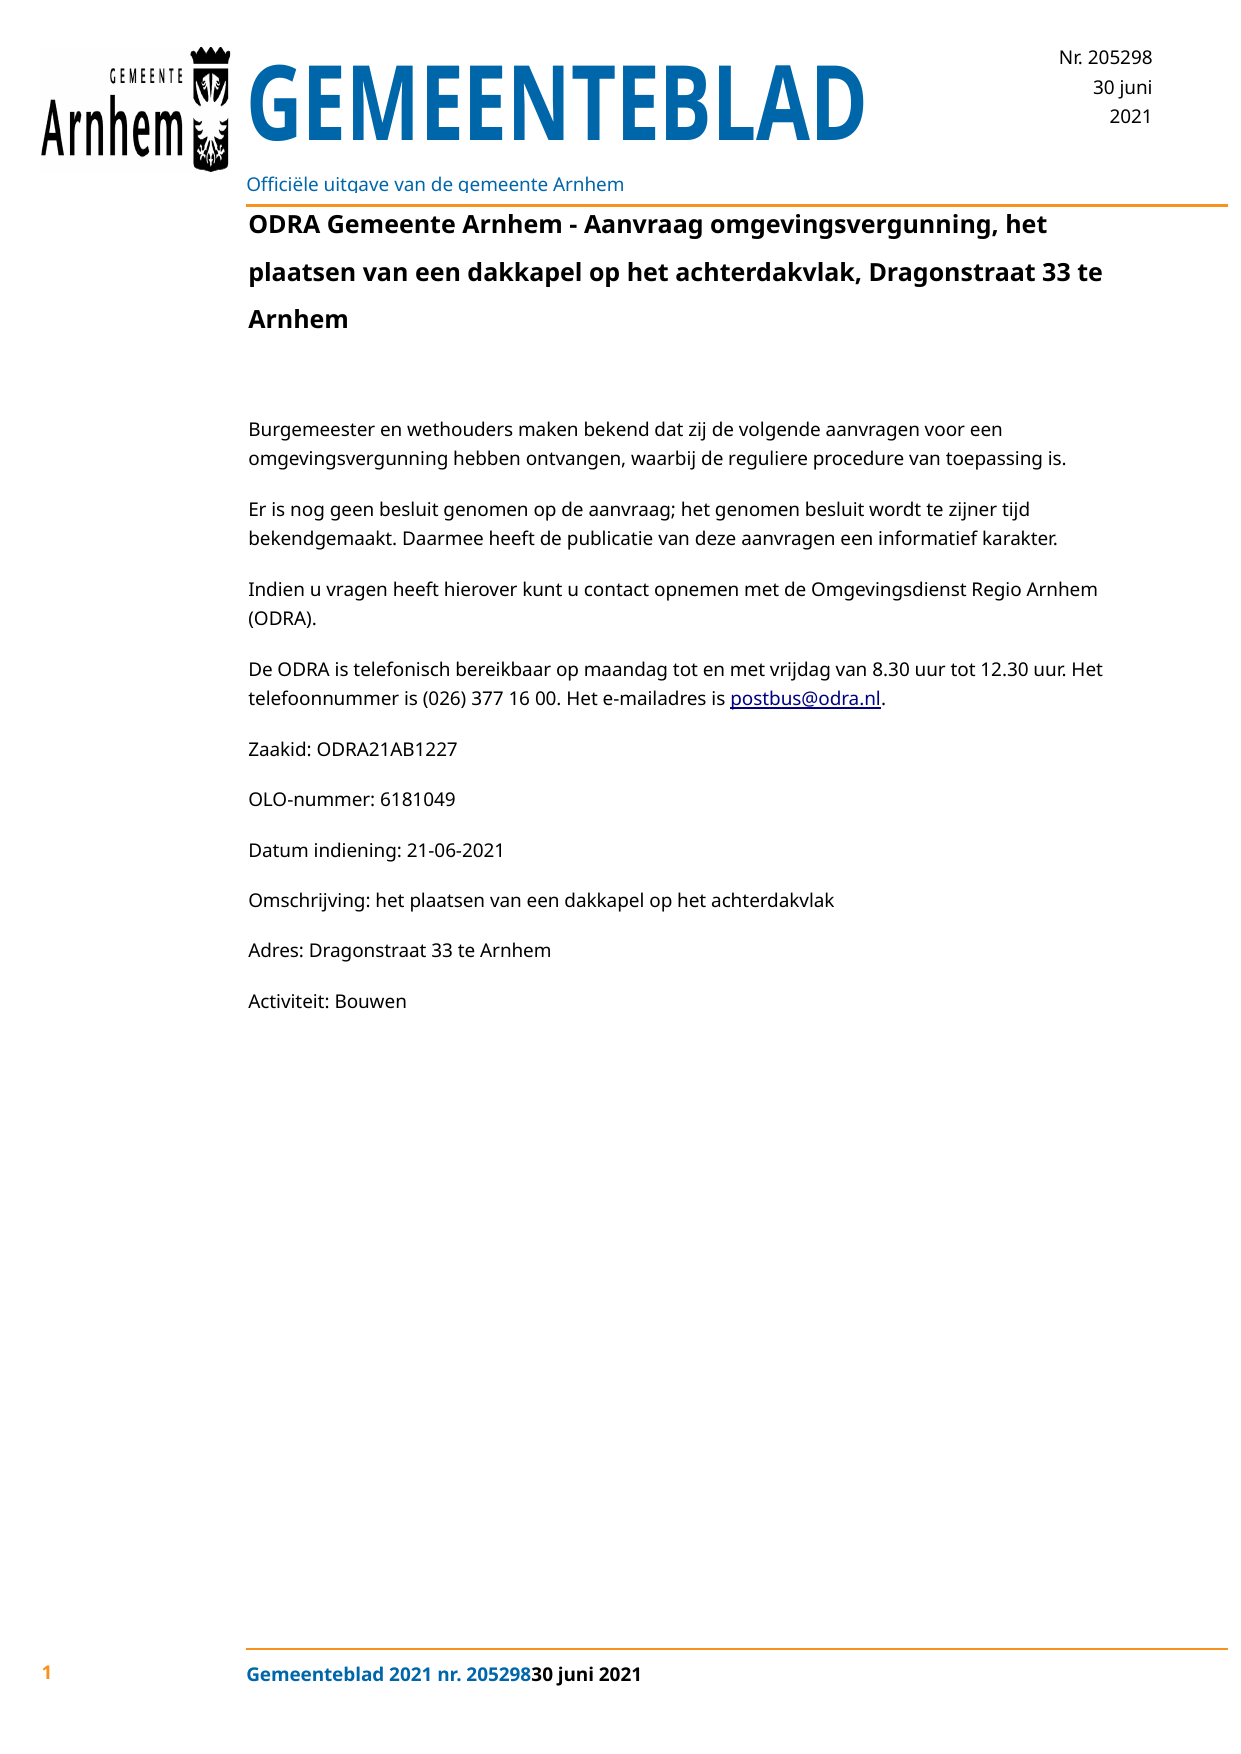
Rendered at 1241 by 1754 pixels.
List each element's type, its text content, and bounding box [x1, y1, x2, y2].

text Burgemeester en wethouders maken bekend dat zij de volgende aanvragen voor een omgevingsvergunning hebben ontvangen, waarbij de reguliere procedure van toepassing is. [248, 416, 1152, 471]
picture [41, 47, 231, 172]
text Datum indiening: 21-06-2021 [248, 837, 1152, 862]
text Er is nog geen besluit genomen op de aanvraag; het genomen besluit wordt te zijner tijd bekendgemaakt. Daarmee heeft de publicatie van deze aanvragen een informatief karakter. [248, 496, 1152, 551]
text Omschrijving: het plaatsen van een dakkapel op het achterdakvlak [248, 887, 1152, 913]
text Indien u vragen heeft hierover kunt u contact opnemen met de Omgevingsdienst Regio Arnhem (ODRA). [248, 576, 1152, 631]
text Zaakid: ODRA21AB1227 [248, 736, 1152, 762]
text OLO-nummer: 6181049 [248, 786, 1152, 812]
text ODRA Gemeente Arnhem - Aanvraag omgevingsvergunning, het plaatsen van een dakkapel op het achterdakvlak, Dragonstraat 33 te Arnhem [248, 207, 1152, 336]
text Activiteit: Bouwen [248, 988, 1152, 1014]
text Adres: Dragonstraat 33 te Arnhem [248, 938, 1152, 963]
text De ODRA is telefonisch bereikbaar op maandag tot en met vrijdag van 8.30 uur tot 12.30 uur. Het telefoonnummer is (026) 377 16 00. Het e-mailadres is postbus@odra.nl. [248, 656, 1152, 711]
